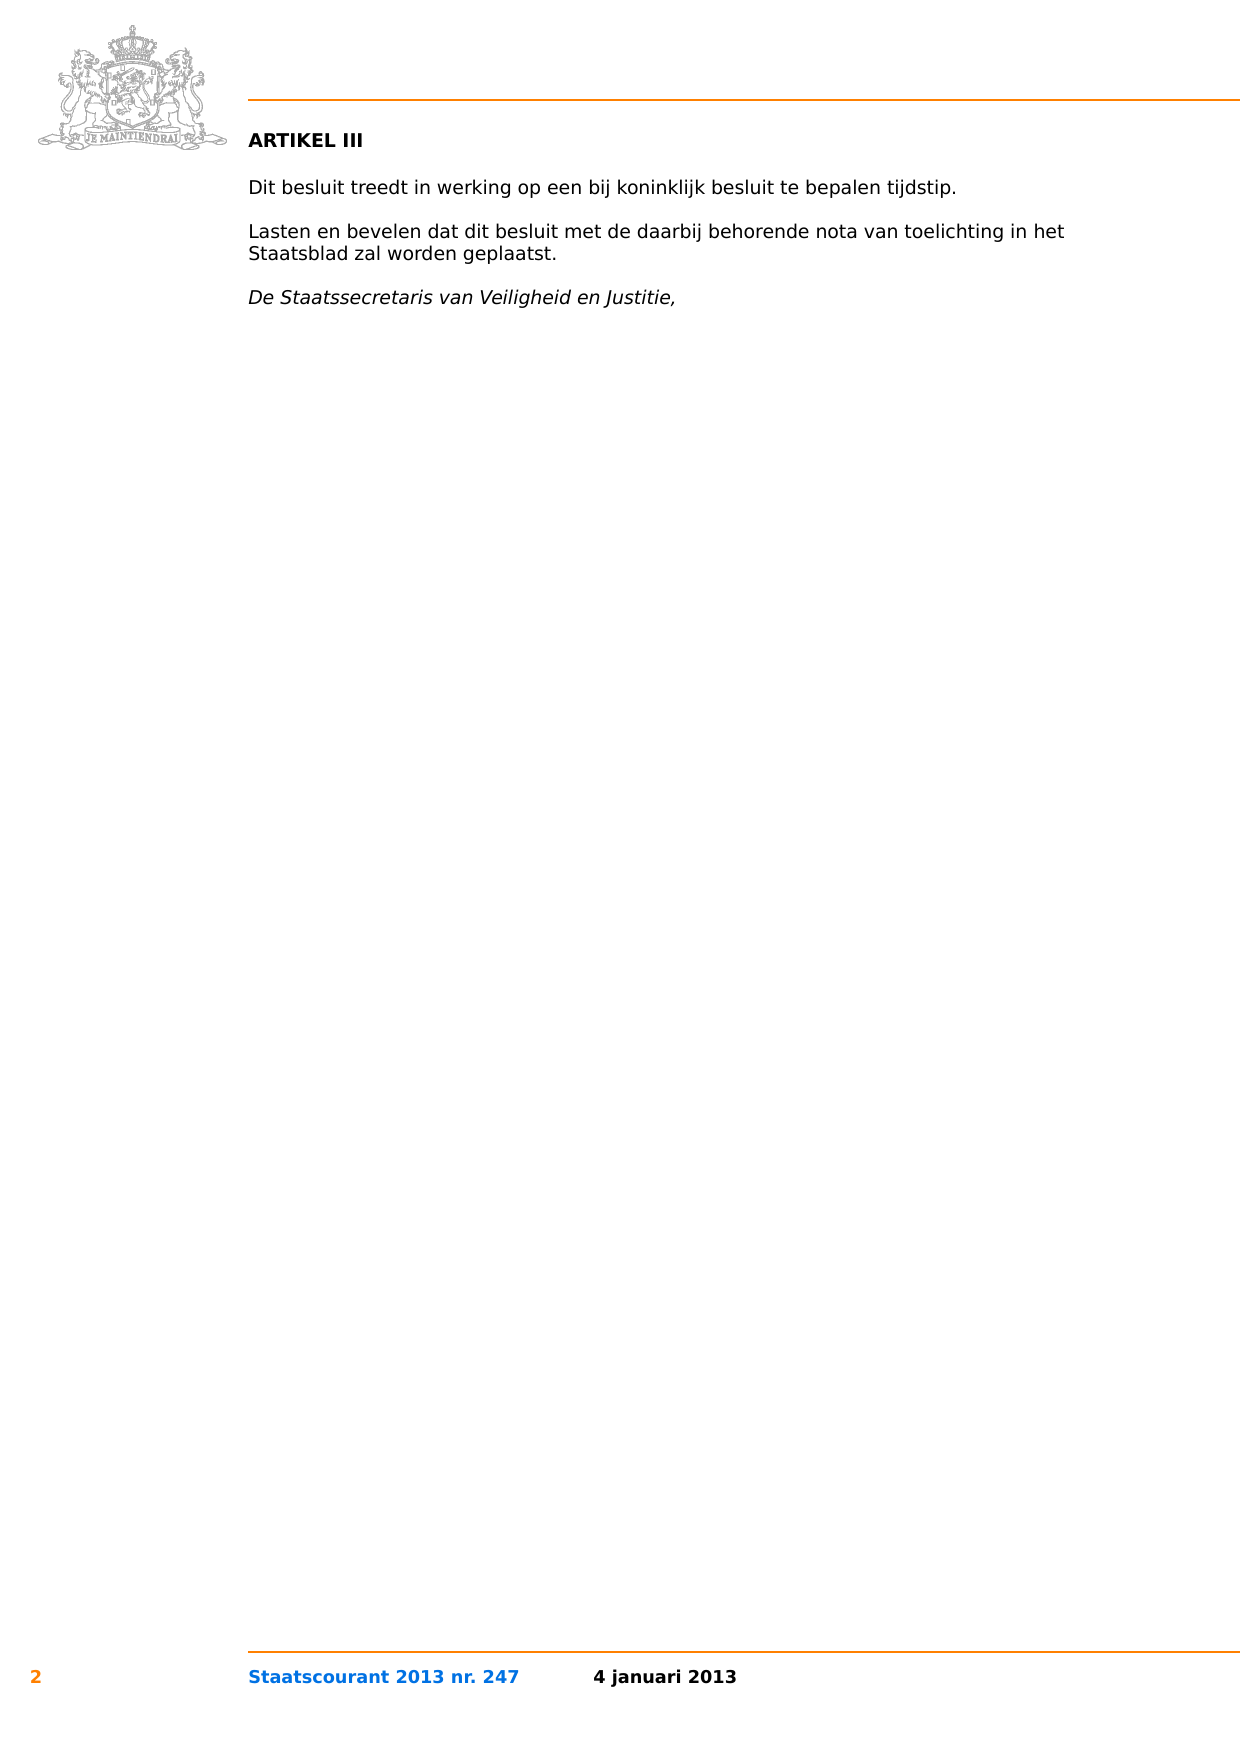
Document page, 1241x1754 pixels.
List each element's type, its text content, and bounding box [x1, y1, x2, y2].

text Dit besluit treedt in werking op een bij koninklijk besluit te bepalen tijdstip. [248, 177, 1163, 199]
subtitle ARTIKEL III [248, 130, 1163, 152]
picture [38, 25, 227, 150]
text De Staatssecretaris van Veiligheid en Justitie, [248, 287, 1163, 308]
text Lasten en bevelen dat dit besluit met de daarbij behorende nota van toelichting in het Staatsblad zal worden geplaatst. [248, 221, 1163, 265]
